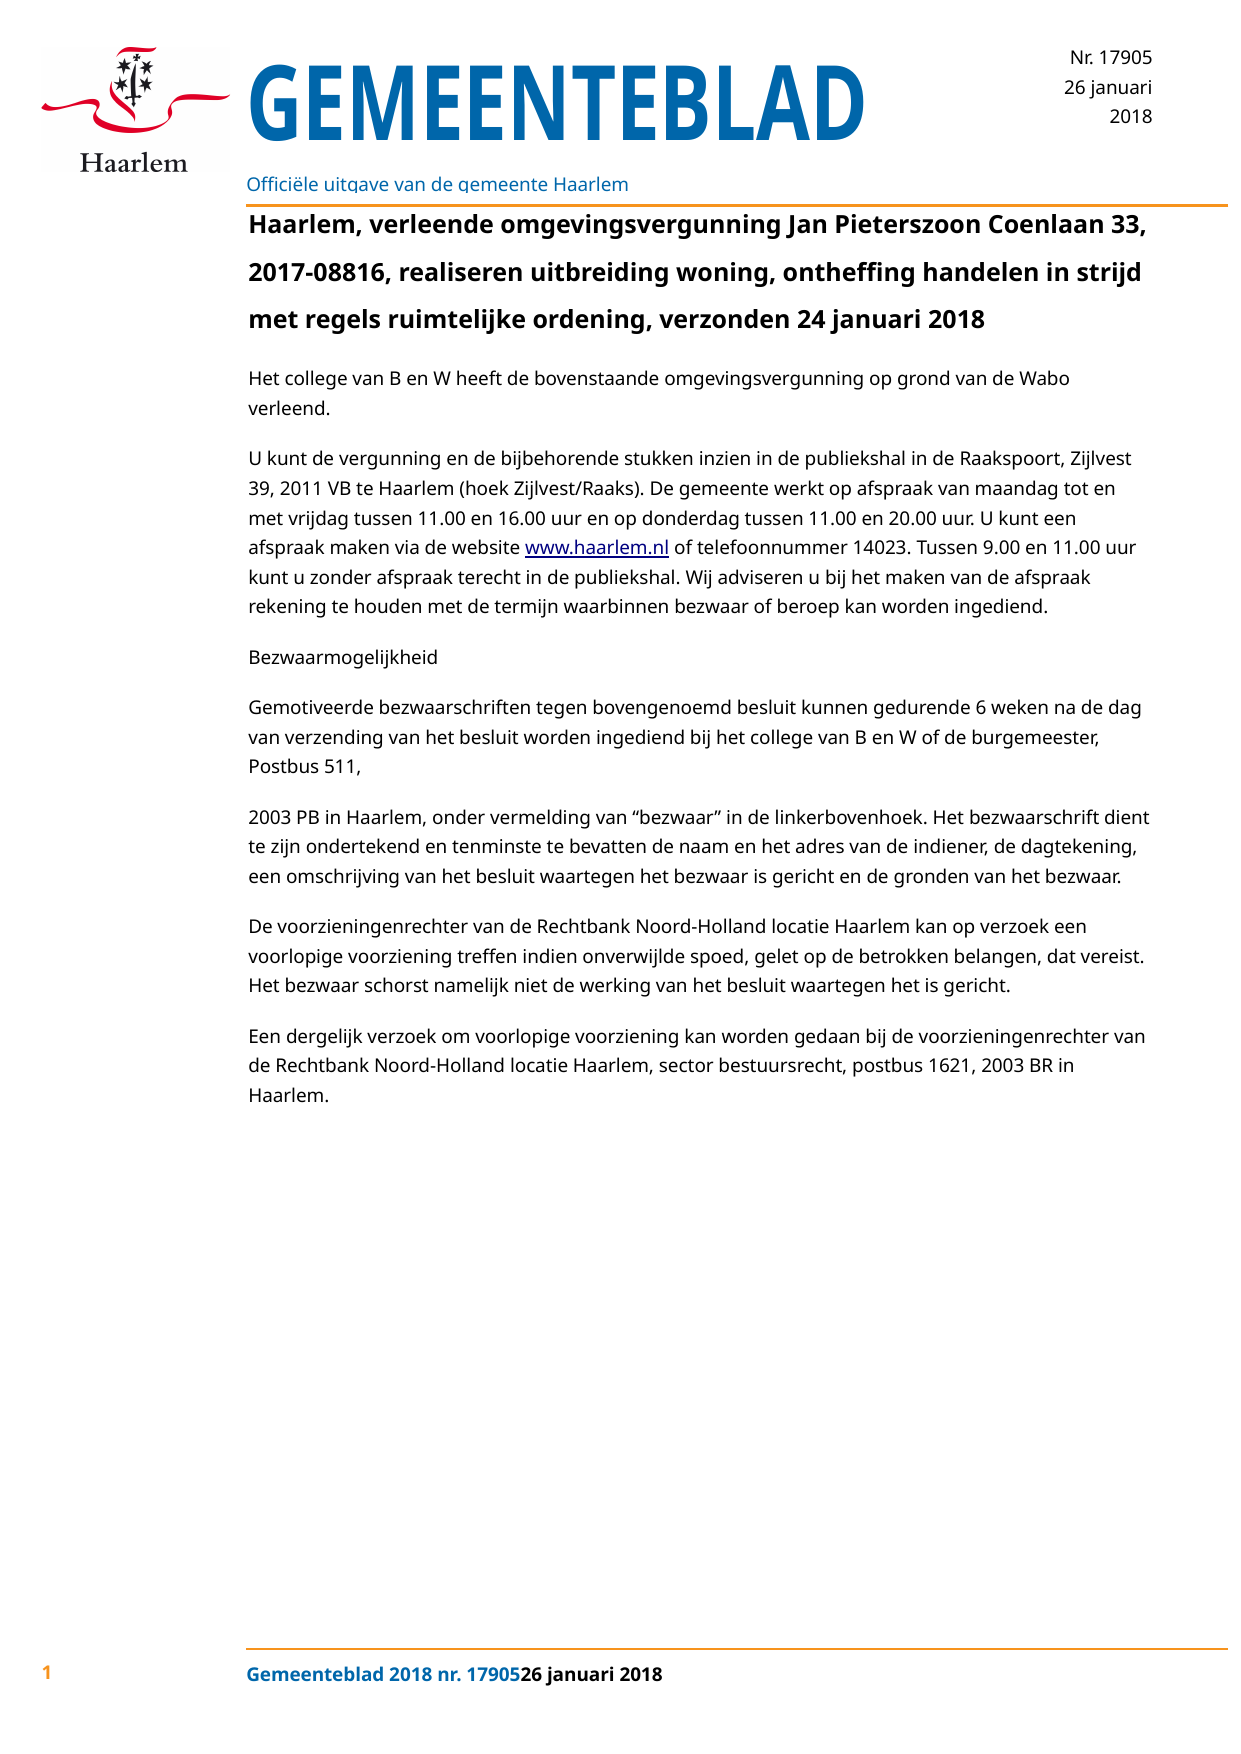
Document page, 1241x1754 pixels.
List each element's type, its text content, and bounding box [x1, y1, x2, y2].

text U kunt de vergunning en de bijbehorende stukken inzien in de publiekshal in de Raakspoort, Zijlvest 39, 2011 VB te Haarlem (hoek Zijlvest/Raaks). De gemeente werkt op afspraak van maandag tot en met vrijdag tussen 11.00 en 16.00 uur en op donderdag tussen 11.00 en 20.00 uur. U kunt een afspraak maken via de website www.haarlem.nl of telefoonnummer 14023. Tussen 9.00 en 11.00 uur kunt u zonder afspraak terecht in de publiekshal. Wij adviseren u bij het maken van de afspraak rekening te houden met de termijn waarbinnen bezwaar of beroep kan worden ingediend. [248, 446, 1152, 619]
text Een dergelijk verzoek om voorlopige voorziening kan worden gedaan bij de voorzieningenrechter van de Rechtbank Noord-Holland locatie Haarlem, sector bestuursrecht, postbus 1621, 2003 BR in Haarlem. [248, 1023, 1152, 1108]
text Het college van B en W heeft de bovenstaande omgevingsvergunning op grond van de Wabo verleend. [248, 366, 1152, 421]
text De voorzieningenrechter van de Rechtbank Noord-Holland locatie Haarlem kan op verzoek een voorlopige voorziening treffen indien onverwijlde spoed, gelet op de betrokken belangen, dat vereist. Het bezwaar schorst namelijk niet de werking van het besluit waartegen het is gericht. [248, 913, 1152, 998]
text Bezwaarmogelijkheid [248, 644, 1152, 669]
text 2003 PB in Haarlem, onder vermelding van “bezwaar” in de linkerbovenhoek. Het bezwaarschrift dient te zijn ondertekend en tenminste te bevatten de naam en het adres van de indiener, de dagtekening, een omschrijving van het besluit waartegen het bezwaar is gericht en de gronden van het bezwaar. [248, 804, 1152, 889]
picture [41, 47, 231, 172]
text Gemotiveerde bezwaarschriften tegen bovengenoemd besluit kunnen gedurende 6 weken na de dag van verzending van het besluit worden ingediend bij het college van B en W of de burgemeester, Postbus 511, [248, 694, 1152, 779]
text Haarlem, verleende omgevingsvergunning Jan Pieterszoon Coenlaan 33, 2017-08816, realiseren uitbreiding woning, ontheffing handelen in strijd met regels ruimtelijke ordening, verzonden 24 januari 2018 [248, 207, 1152, 336]
